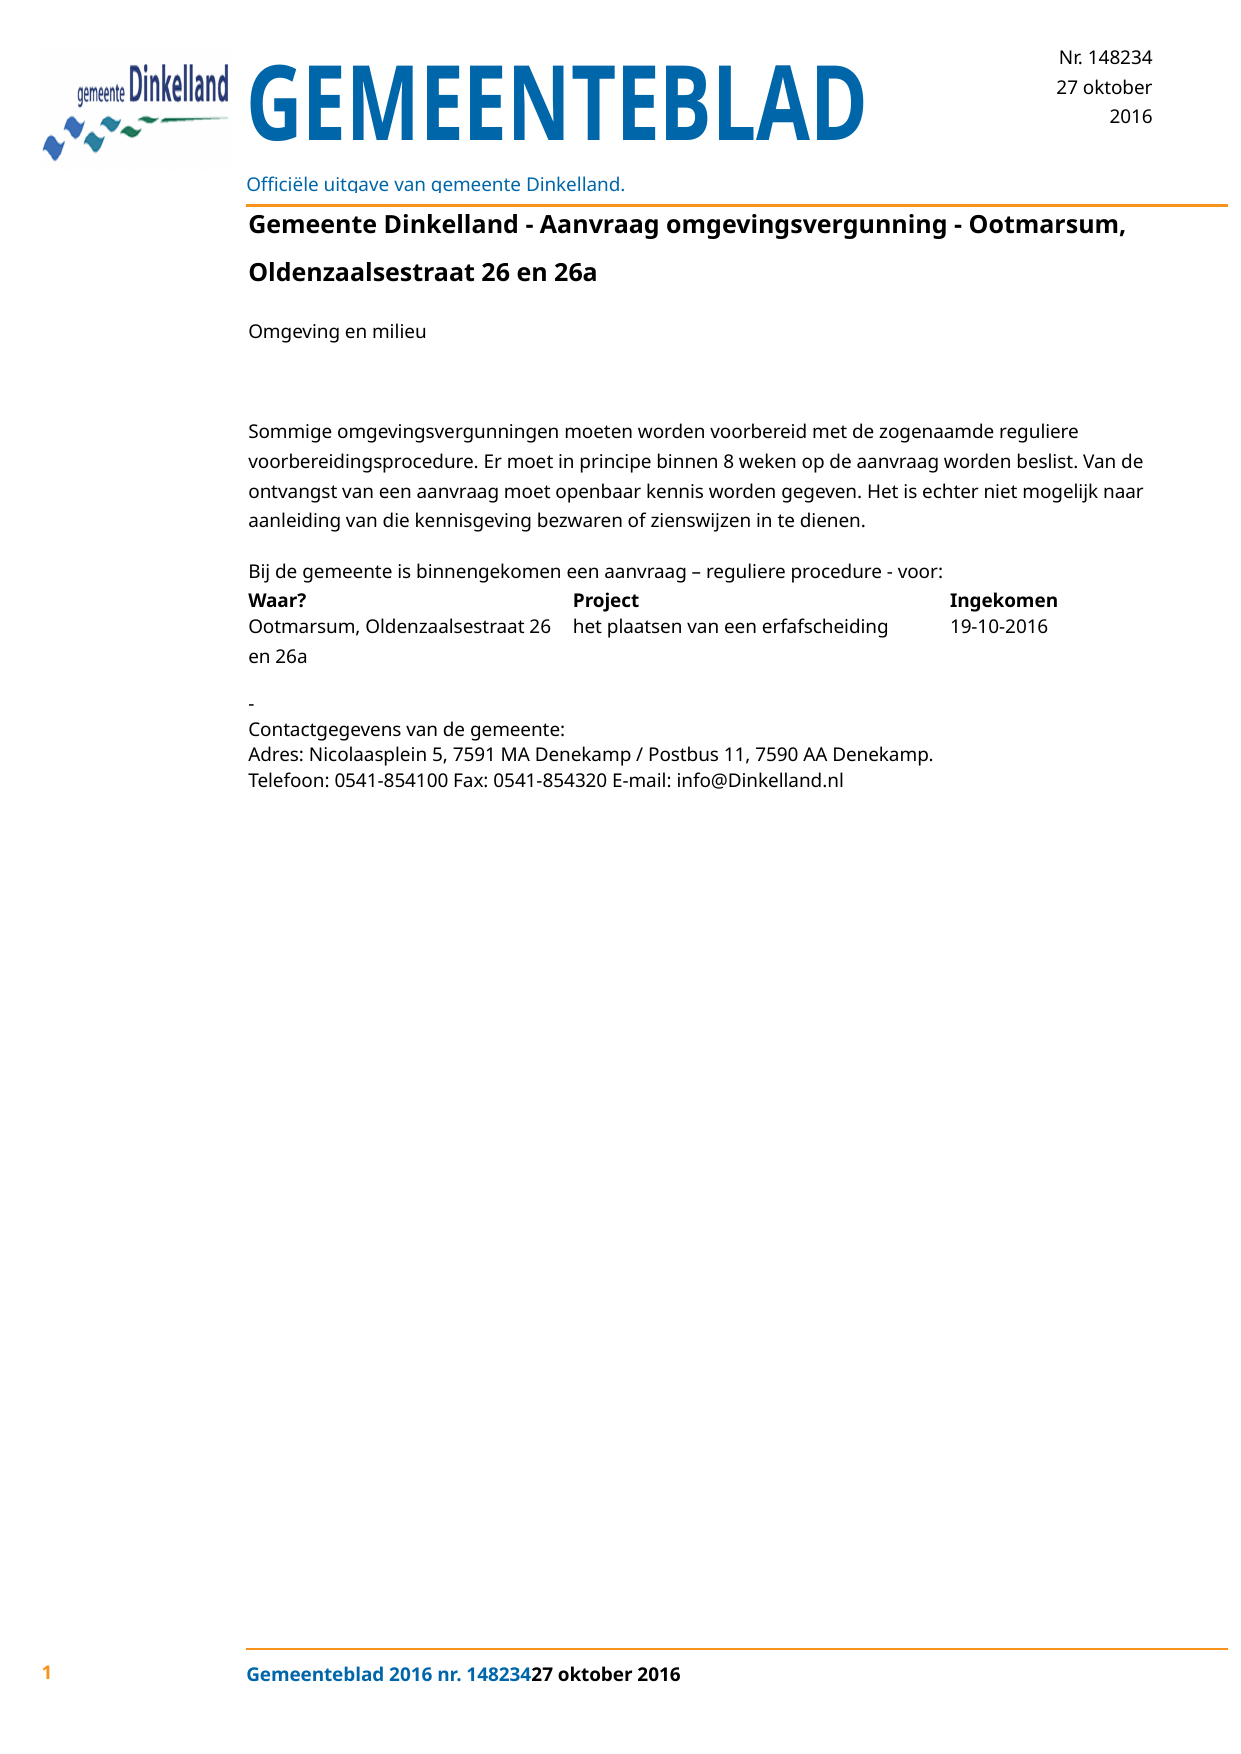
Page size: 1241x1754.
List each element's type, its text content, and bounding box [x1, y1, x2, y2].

text - [248, 690, 1152, 716]
text Contactgegevens van de gemeente: [248, 716, 1152, 742]
text Adres: Nicolaasplein 5, 7591 MA Denekamp / Postbus 11, 7590 AA Denekamp. [248, 742, 1152, 767]
table_header Waar? [248, 588, 573, 613]
text Sommige omgevingsvergunningen moeten worden voorbereid met de zogenaamde reguliere voorbereidingsprocedure. Er moet in principe binnen 8 weken op de aanvraag worden beslist. Van de ontvangst van een aanvraag moet openbaar kennis worden gegeven. Het is echter niet mogelijk naar aanleiding van die kennisgeving bezwaren of zienswijzen in te dienen. [248, 419, 1152, 533]
text Omgeving en milieu [248, 318, 1152, 344]
table_header Ingekomen [950, 588, 1152, 613]
text Bij de gemeente is binnengekomen een aanvraag – reguliere procedure - voor: [248, 558, 1152, 584]
picture [41, 47, 231, 172]
table_cell het plaatsen van een erfafscheiding [573, 613, 950, 669]
table_cell 19-10-2016 [950, 613, 1152, 669]
text Telefoon: 0541-854100 Fax: 0541-854320 E-mail: info@Dinkelland.nl [248, 767, 1152, 793]
table_cell Ootmarsum, Oldenzaalsestraat 26 en 26a [248, 613, 573, 669]
table_header Project [573, 588, 950, 613]
text Gemeente Dinkelland - Aanvraag omgevingsvergunning - Ootmarsum, Oldenzaalsestraat 26 en 26a [248, 207, 1152, 288]
